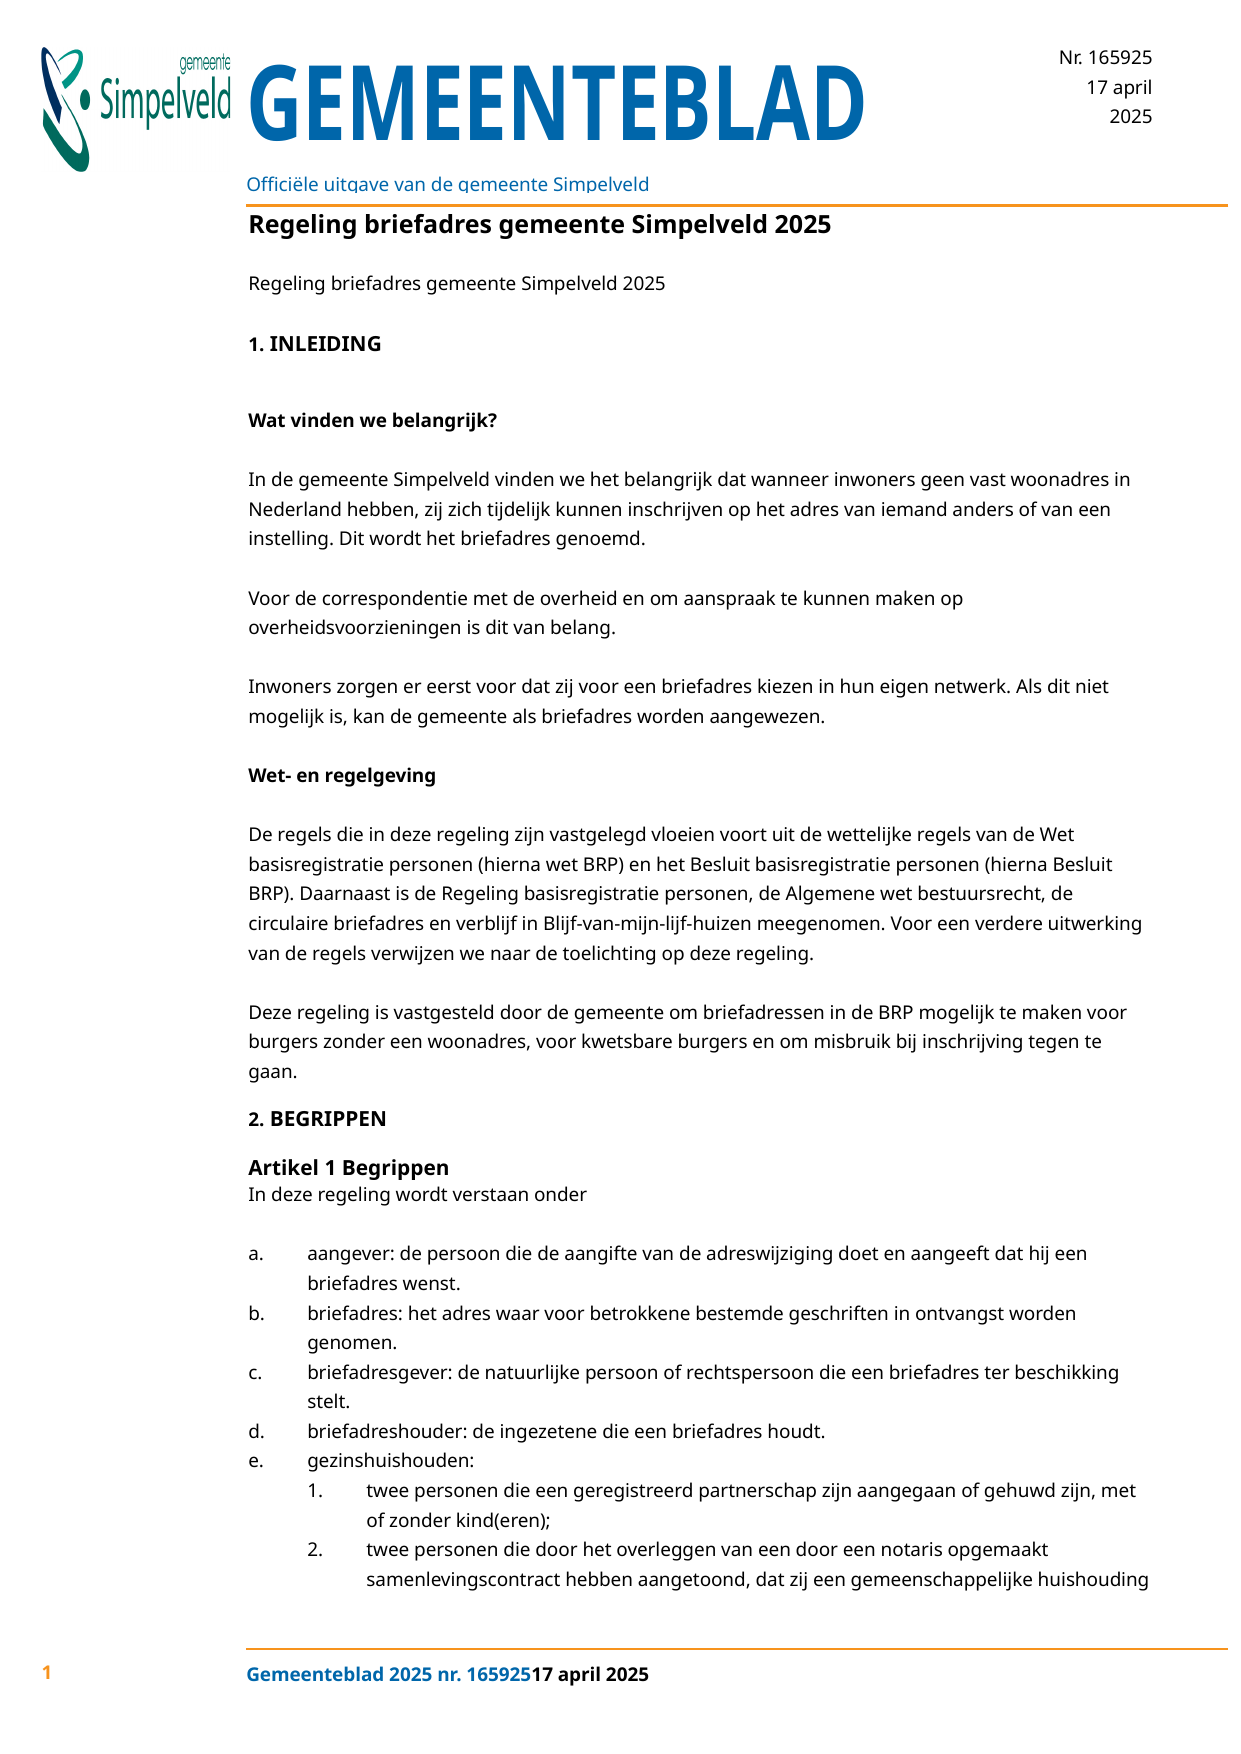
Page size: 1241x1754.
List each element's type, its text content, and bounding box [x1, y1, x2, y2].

picture [41, 47, 231, 172]
text Inwoners zorgen er eerst voor dat zij voor een briefadres kiezen in hun eigen netwerk. Als dit niet mogelijk is, kan de gemeente als briefadres worden aangewezen. [248, 673, 1152, 729]
text Voor de correspondentie met de overheid en om aanspraak te kunnen maken op overheidsvoorzieningen is dit van belang. [248, 585, 1152, 640]
text In deze regeling wordt verstaan onder [248, 1181, 1152, 1207]
list briefadreshouder: de ingezetene die een briefadres houdt. [248, 1418, 1152, 1444]
text Wat vinden we belangrijk? [248, 407, 1152, 433]
text Regeling briefadres gemeente Simpelveld 2025 [248, 270, 1152, 296]
list briefadresgever: de natuurlijke persoon of rechtspersoon die een briefadres ter beschikking stelt. [248, 1359, 1152, 1414]
text Regeling briefadres gemeente Simpelveld 2025 [248, 207, 1152, 241]
list twee personen die een geregistreerd partnerschap zijn aangegaan of gehuwd zijn, met of zonder kind(eren); [307, 1477, 1152, 1532]
list twee personen die door het overleggen van een door een notaris opgemaakt samenlevingscontract hebben aangetoond, dat zij een gemeenschappelijke huishouding [307, 1536, 1152, 1592]
list briefadres: het adres waar voor betrokkene bestemde geschriften in ontvangst worden genomen. [248, 1300, 1152, 1355]
text Wet- en regelgeving [248, 762, 1152, 788]
text De regels die in deze regeling zijn vastgelegd vloeien voort uit de wettelijke regels van de Wet basisregistratie personen (hierna wet BRP) en het Besluit basisregistratie personen (hierna Besluit BRP). Daarnaast is de Regeling basisregistratie personen, de Algemene wet bestuursrecht, de circulaire briefadres en verblijf in Blijf-van-mijn-lijf-huizen meegenomen. Voor een verdere uitwerking van de regels verwijzen we naar de toelichting op deze regeling. [248, 821, 1152, 965]
text 1. INLEIDING [248, 329, 1152, 358]
list aangever: de persoon die de aangifte van de adreswijziging doet en aangeeft dat hij een briefadres wenst. [248, 1241, 1152, 1296]
list gezinshuishouden: [248, 1448, 1152, 1473]
text 2. BEGRIPPEN [248, 1104, 1152, 1132]
text In de gemeente Simpelveld vinden we het belangrijk dat wanneer inwoners geen vast woonadres in Nederland hebben, zij zich tijdelijk kunnen inschrijven op het adres van iemand anders of van een instelling. Dit wordt het briefadres genoemd. [248, 466, 1152, 551]
text Deze regeling is vastgesteld door de gemeente om briefadressen in de BRP mogelijk te maken voor burgers zonder een woonadres, voor kwetsbare burgers en om misbruik bij inschrijving tegen te gaan. [248, 999, 1152, 1084]
text Artikel 1 Begrippen [248, 1153, 1152, 1181]
